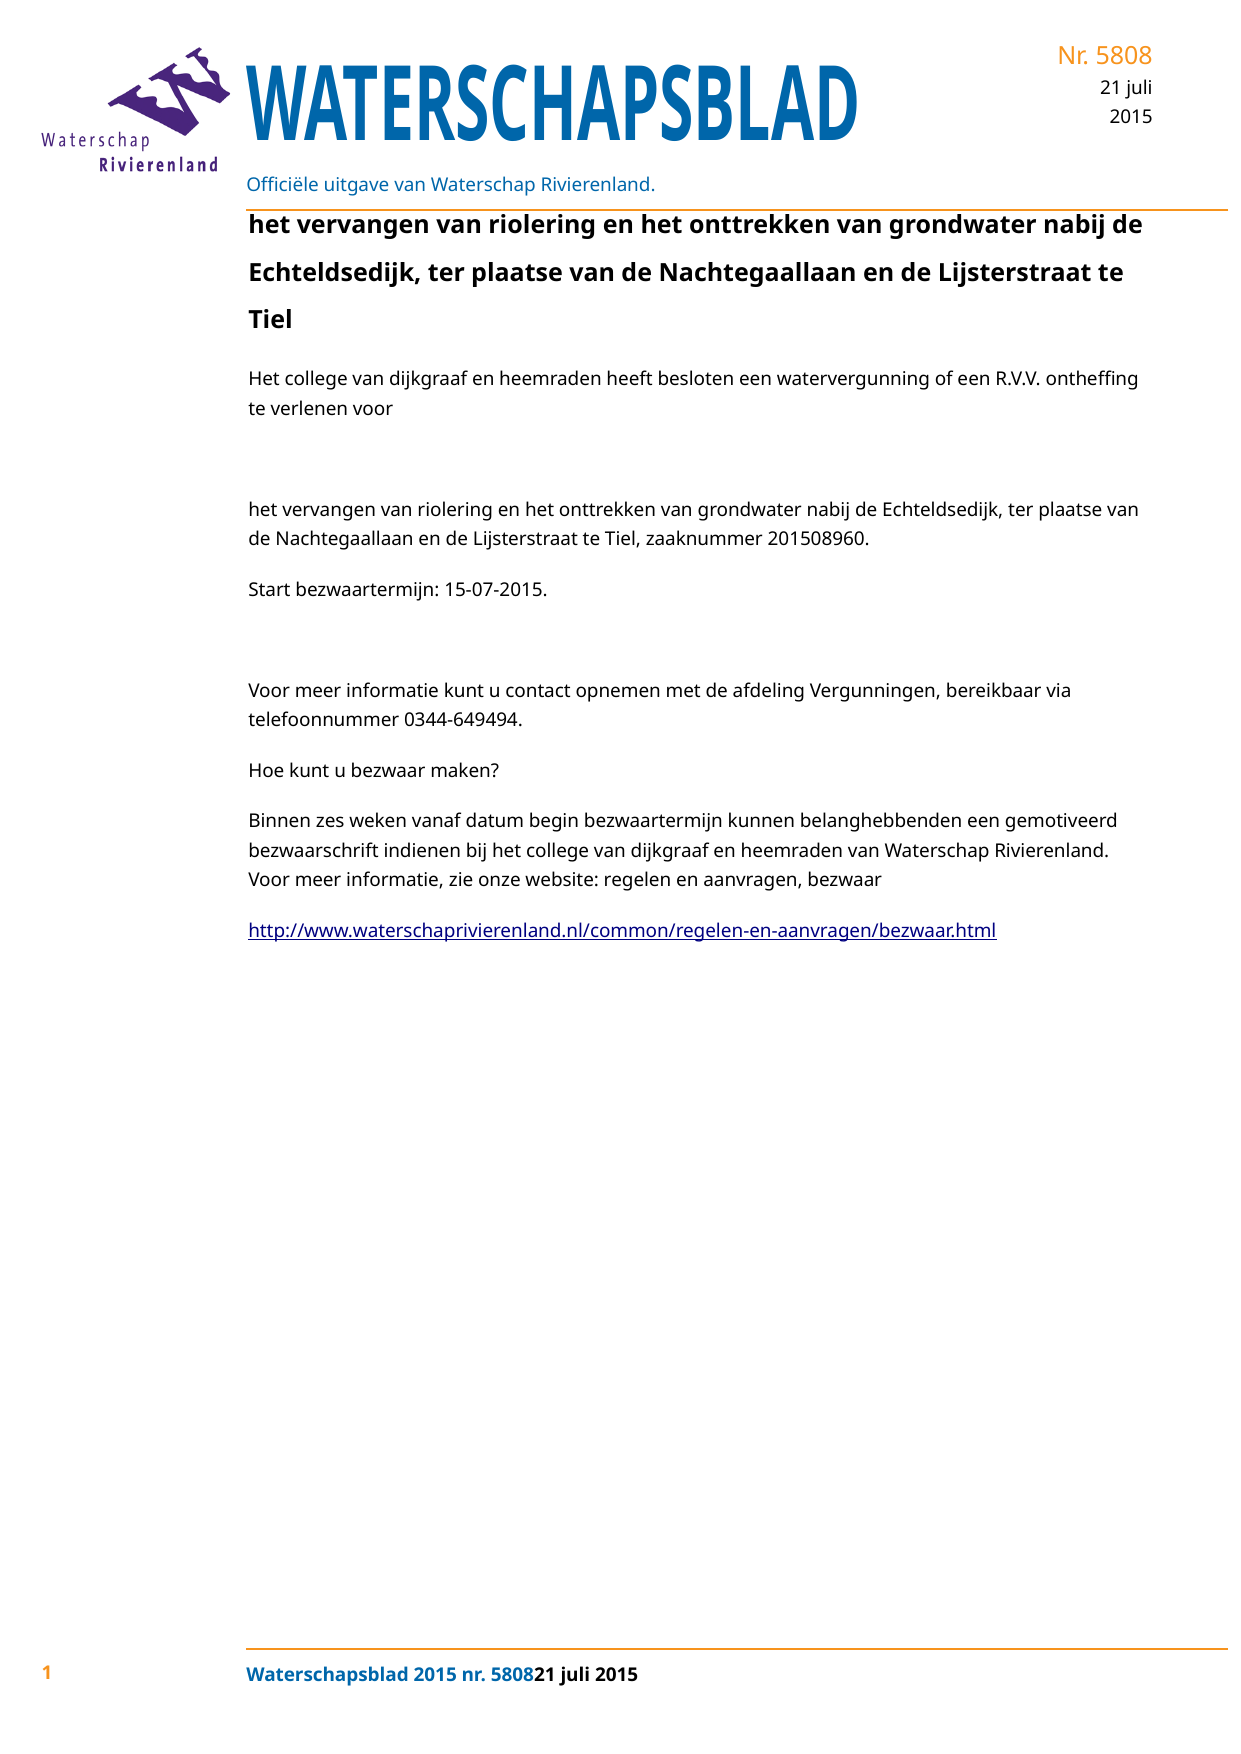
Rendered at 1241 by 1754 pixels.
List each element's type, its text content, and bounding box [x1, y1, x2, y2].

text het vervangen van riolering en het onttrekken van grondwater nabij de Echteldsedijk, ter plaatse van de Nachtegaallaan en de Lijsterstraat te Tiel, zaaknummer 201508960. [248, 496, 1152, 551]
picture [41, 47, 231, 172]
text Voor meer informatie kunt u contact opnemen met de afdeling Vergunningen, bereikbaar via telefoonnummer 0344-649494. [248, 677, 1152, 732]
text Binnen zes weken vanaf datum begin bezwaartermijn kunnen belanghebbenden een gemotiveerd bezwaarschrift indienen bij het college van dijkgraaf en heemraden van Waterschap Rivierenland. Voor meer informatie, zie onze website: regelen en aanvragen, bezwaar [248, 807, 1152, 892]
text Start bezwaartermijn: 15-07-2015. [248, 576, 1152, 602]
text Het college van dijkgraaf en heemraden heeft besloten een watervergunning of een R.V.V. ontheffing te verlenen voor [248, 366, 1152, 421]
text het vervangen van riolering en het onttrekken van grondwater nabij de Echteldsedijk, ter plaatse van de Nachtegaallaan en de Lijsterstraat te Tiel [248, 211, 1152, 336]
text http://www.waterschaprivierenland.nl/common/regelen-en-aanvragen/bezwaar.html [248, 917, 1152, 942]
text Hoe kunt u bezwaar maken? [248, 757, 1152, 782]
